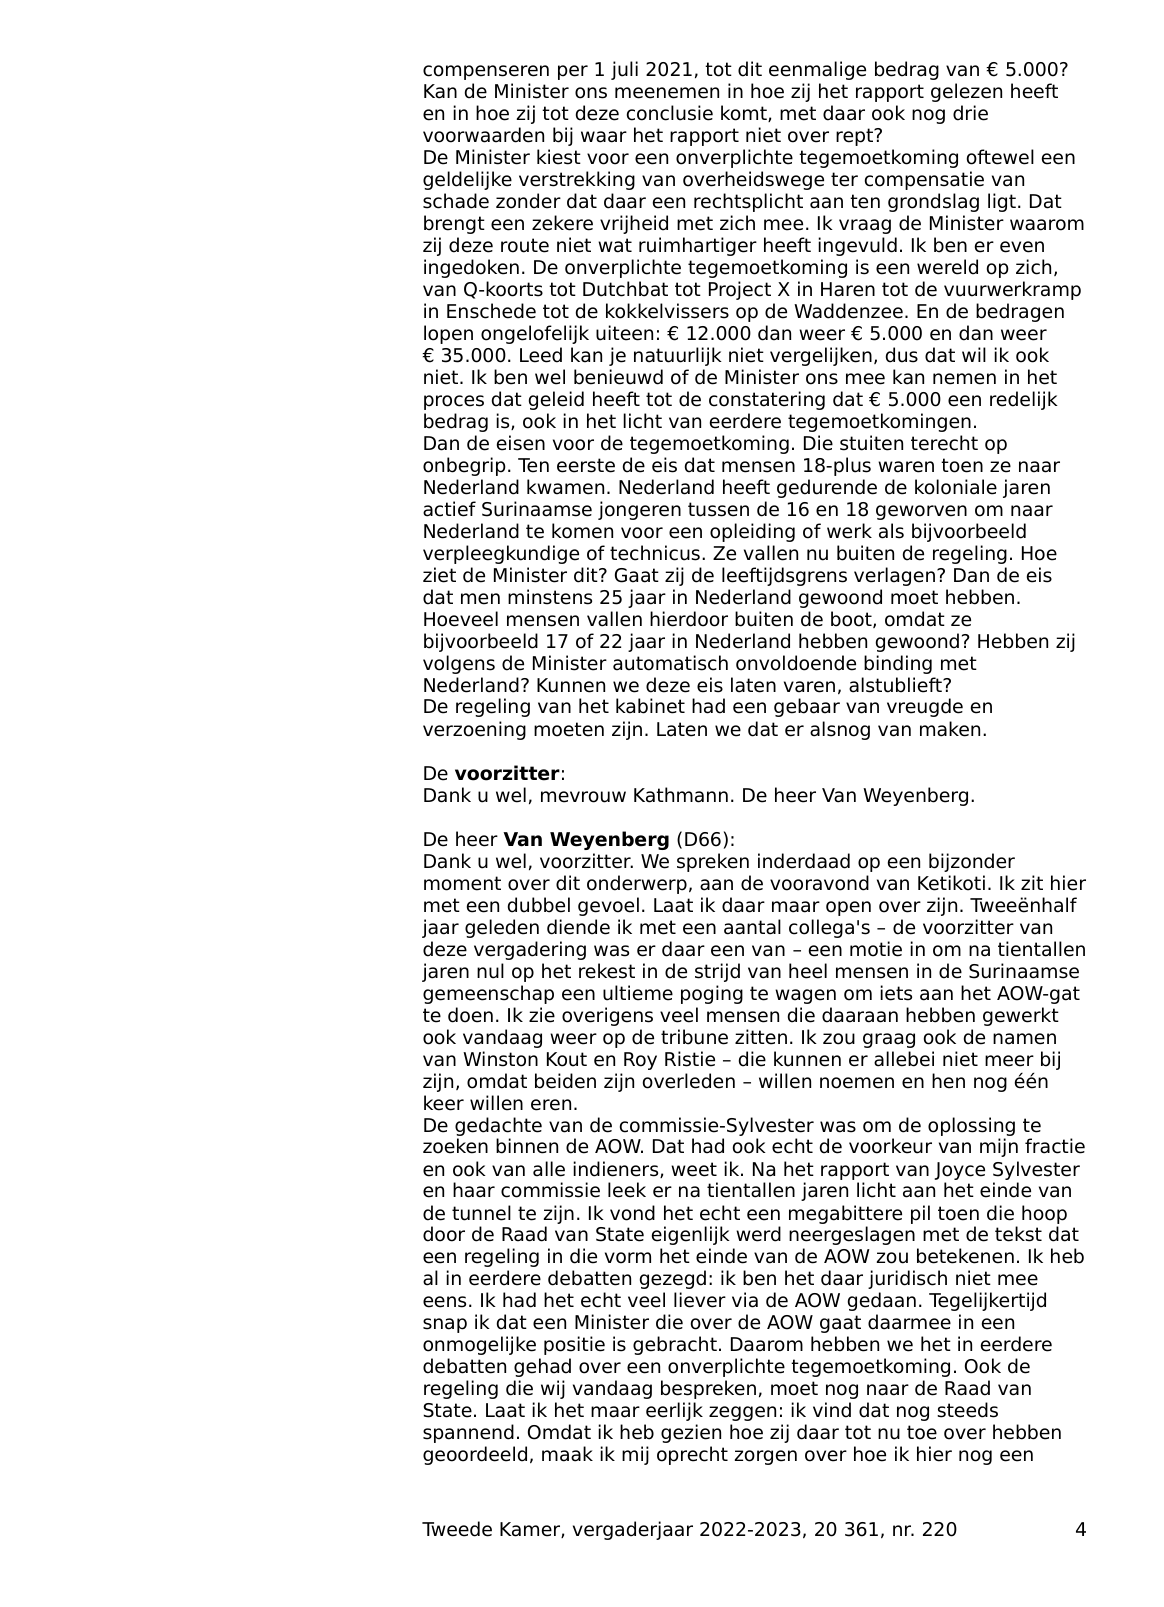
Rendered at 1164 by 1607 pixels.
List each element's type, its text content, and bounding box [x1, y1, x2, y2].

text De regeling van het kabinet had een gebaar van vreugde en verzoening moeten zijn. Laten we dat er alsnog van maken. [422, 696, 1087, 740]
text Dank u wel, voorzitter. We spreken inderdaad op een bijzonder moment over dit onderwerp, aan de vooravond van Ketikoti. Ik zit hier met een dubbel gevoel. Laat ik daar maar open over zijn. Tweeënhalf jaar geleden diende ik met een aantal collega's – de voorzitter van deze vergadering was er daar een van – een motie in om na tientallen jaren nul op het rekest in de strijd van heel mensen in de Surinaamse gemeenschap een ultieme poging te wagen om iets aan het AOW-gat te doen. Ik zie overigens veel mensen die daaraan hebben gewerkt ook vandaag weer op de tribune zitten. Ik zou graag ook de namen van Winston Kout en Roy Ristie – die kunnen er allebei niet meer bij zijn, omdat beiden zijn overleden – willen noemen en hen nog één keer willen eren. [422, 851, 1087, 1114]
text De gedachte van de commissie-Sylvester was om de oplossing te zoeken binnen de AOW. Dat had ook echt de voorkeur van mijn fractie en ook van alle indieners, weet ik. Na het rapport van Joyce Sylvester en haar commissie leek er na tientallen jaren licht aan het einde van de tunnel te zijn. Ik vond het echt een megabittere pil toen die hoop door de Raad van State eigenlijk werd neergeslagen met de tekst dat een regeling in die vorm het einde van de AOW zou betekenen. Ik heb al in eerdere debatten gezegd: ik ben het daar juridisch niet mee eens. Ik had het echt veel liever via de AOW gedaan. Tegelijkertijd snap ik dat een Minister die over de AOW gaat daarmee in een onmogelijke positie is gebracht. Daarom hebben we het in eerdere debatten gehad over een onverplichte tegemoetkoming. Ook de regeling die wij vandaag bespreken, moet nog naar de Raad van State. Laat ik het maar eerlijk zeggen: ik vind dat nog steeds spannend. Omdat ik heb gezien hoe zij daar tot nu toe over hebben geoordeeld, maak ik mij oprecht zorgen over hoe ik hier nog een [422, 1114, 1087, 1466]
text compenseren per 1 juli 2021, tot dit eenmalige bedrag van € 5.000? Kan de Minister ons meenemen in hoe zij het rapport gelezen heeft en in hoe zij tot deze conclusie komt, met daar ook nog drie voorwaarden bij waar het rapport niet over rept? [422, 59, 1087, 147]
text De heer Van Weyenberg (D66): [422, 829, 1087, 851]
text De Minister kiest voor een onverplichte tegemoetkoming oftewel een geldelijke verstrekking van overheidswege ter compensatie van schade zonder dat daar een rechtsplicht aan ten grondslag ligt. Dat brengt een zekere vrijheid met zich mee. Ik vraag de Minister waarom zij deze route niet wat ruimhartiger heeft ingevuld. Ik ben er even ingedoken. De onverplichte tegemoetkoming is een wereld op zich, van Q-koorts tot Dutchbat tot Project X in Haren tot de vuurwerkramp in Enschede tot de kokkelvissers op de Waddenzee. En de bedragen lopen ongelofelijk uiteen: € 12.000 dan weer € 5.000 en dan weer € 35.000. Leed kan je natuurlijk niet vergelijken, dus dat wil ik ook niet. Ik ben wel benieuwd of de Minister ons mee kan nemen in het proces dat geleid heeft tot de constatering dat € 5.000 een redelijk bedrag is, ook in het licht van eerdere tegemoetkomingen. [422, 147, 1087, 433]
text De voorzitter: [422, 763, 1087, 784]
text Dank u wel, mevrouw Kathmann. De heer Van Weyenberg. [422, 784, 1087, 807]
text Dan de eisen voor de tegemoetkoming. Die stuiten terecht op onbegrip. Ten eerste de eis dat mensen 18-plus waren toen ze naar Nederland kwamen. Nederland heeft gedurende de koloniale jaren actief Surinaamse jongeren tussen de 16 en 18 geworven om naar Nederland te komen voor een opleiding of werk als bijvoorbeeld verpleegkundige of technicus. Ze vallen nu buiten de regeling. Hoe ziet de Minister dit? Gaat zij de leeftijdsgrens verlagen? Dan de eis dat men minstens 25 jaar in Nederland gewoond moet hebben. Hoeveel mensen vallen hierdoor buiten de boot, omdat ze bijvoorbeeld 17 of 22 jaar in Nederland hebben gewoond? Hebben zij volgens de Minister automatisch onvoldoende binding met Nederland? Kunnen we deze eis laten varen, alstublieft? [422, 433, 1087, 696]
